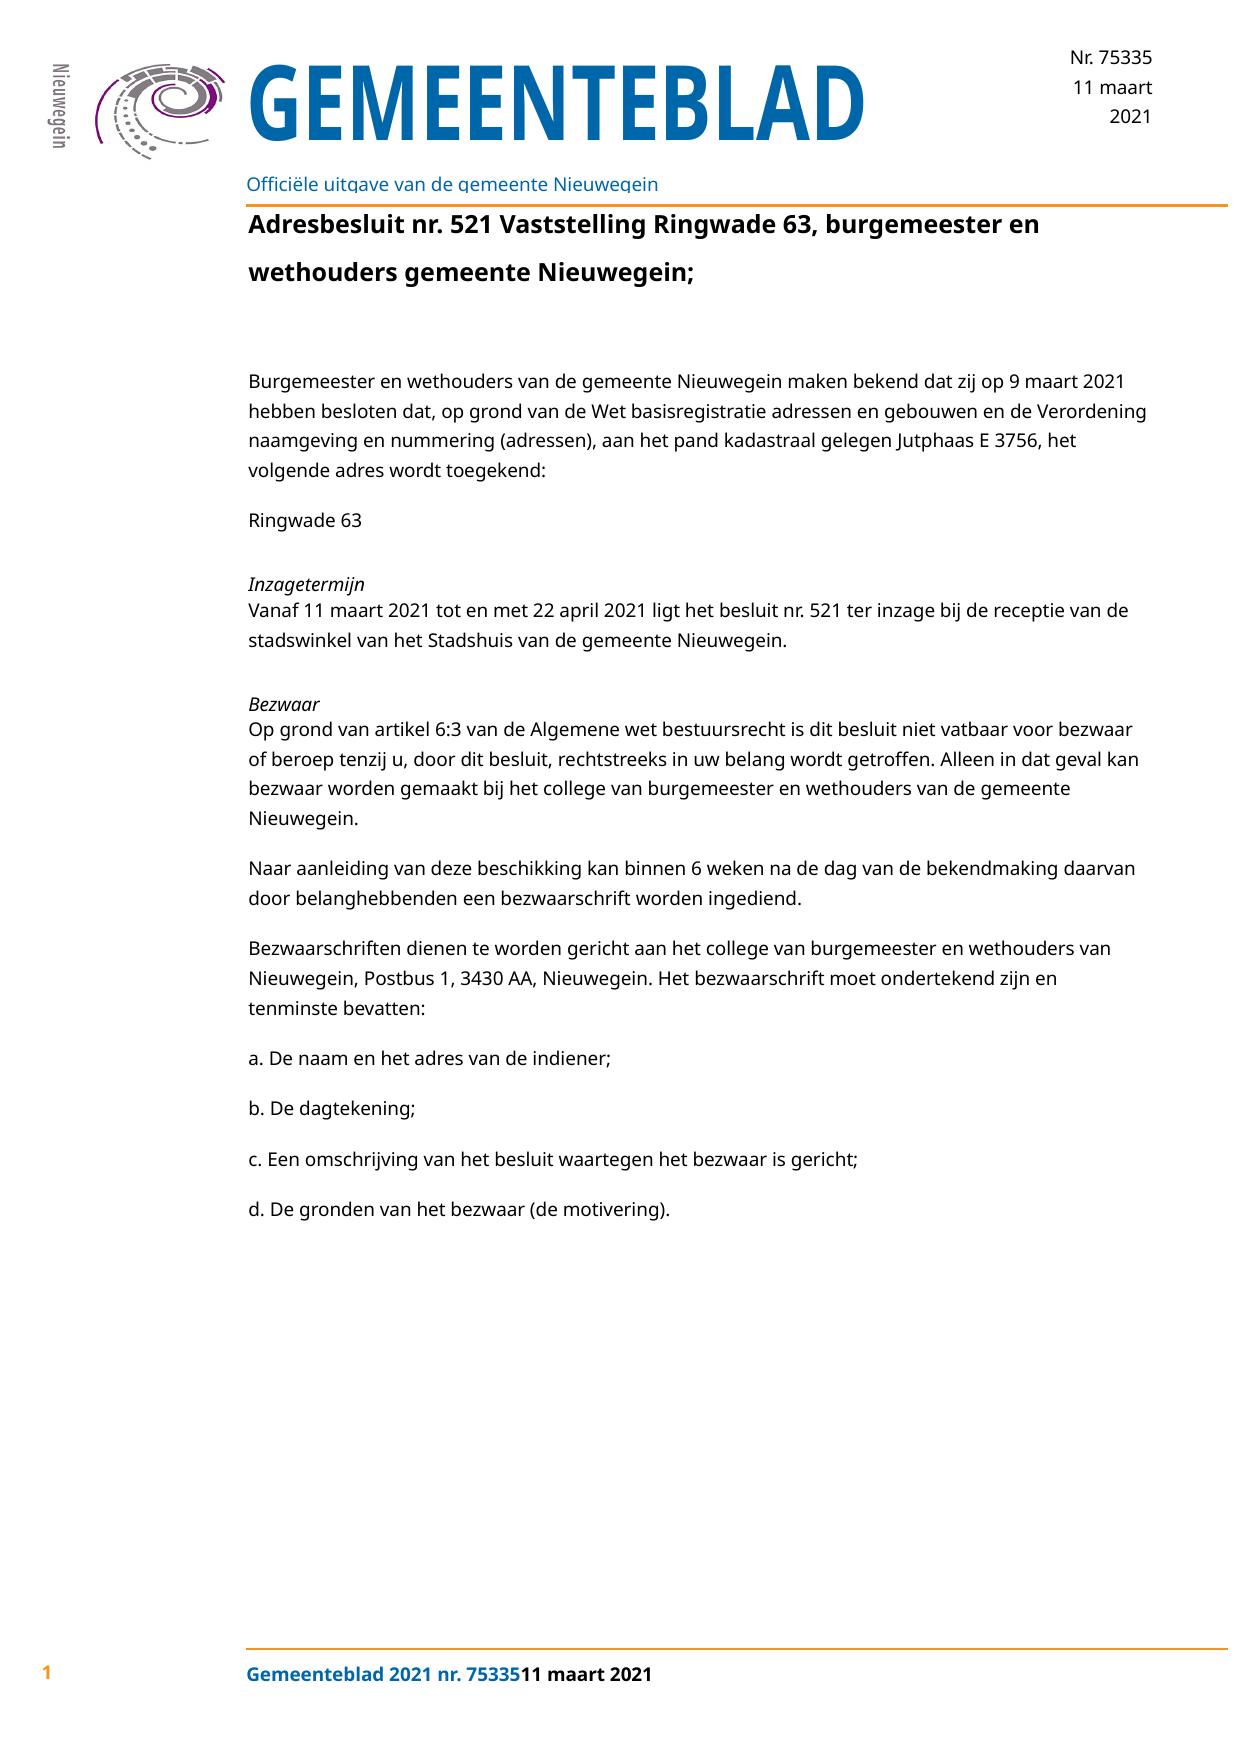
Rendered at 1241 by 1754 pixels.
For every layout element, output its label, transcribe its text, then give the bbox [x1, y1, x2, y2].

text Adresbesluit nr. 521 Vaststelling Ringwade 63, burgemeester en wethouders gemeente Nieuwegein; [248, 207, 1152, 288]
text d. De gronden van het bezwaar (de motivering). [248, 1196, 1152, 1222]
text c. Een omschrijving van het besluit waartegen het bezwaar is gericht; [248, 1146, 1152, 1172]
text Bezwaar [248, 691, 1152, 716]
text a. De naam en het adres van de indiener; [248, 1045, 1152, 1071]
text Burgemeester en wethouders van de gemeente Nieuwegein maken bekend dat zij op 9 maart 2021 hebben besloten dat, op grond van de Wet basisregistratie adressen en gebouwen en de Verordening naamgeving en nummering (adressen), aan het pand kadastraal gelegen Jutphaas E 3756, het volgende adres wordt toegekend: [248, 368, 1152, 483]
text Op grond van artikel 6:3 van de Algemene wet bestuursrecht is dit besluit niet vatbaar voor bezwaar of beroep tenzij u, door dit besluit, rechtstreeks in uw belang wordt getroffen. Alleen in dat geval kan bezwaar worden gemaakt bij het college van burgemeester en wethouders van de gemeente Nieuwegein. [248, 716, 1152, 831]
text Bezwaarschriften dienen te worden gericht aan het college van burgemeester en wethouders van Nieuwegein, Postbus 1, 3430 AA, Nieuwegein. Het bezwaarschrift moet ondertekend zijn en tenminste bevatten: [248, 936, 1152, 1021]
text Ringwade 63 [248, 507, 1152, 533]
text b. De dagtekening; [248, 1096, 1152, 1121]
text Naar aanleiding van deze beschikking kan binnen 6 weken na de dag van de bekendmaking daarvan door belanghebbenden een bezwaarschrift worden ingediend. [248, 856, 1152, 911]
text Vanaf 11 maart 2021 tot en met 22 april 2021 ligt het besluit nr. 521 ter inzage bij de receptie van de stadswinkel van het Stadshuis van de gemeente Nieuwegein. [248, 597, 1152, 652]
text Inzagetermijn [248, 571, 1152, 597]
picture [41, 47, 231, 172]
